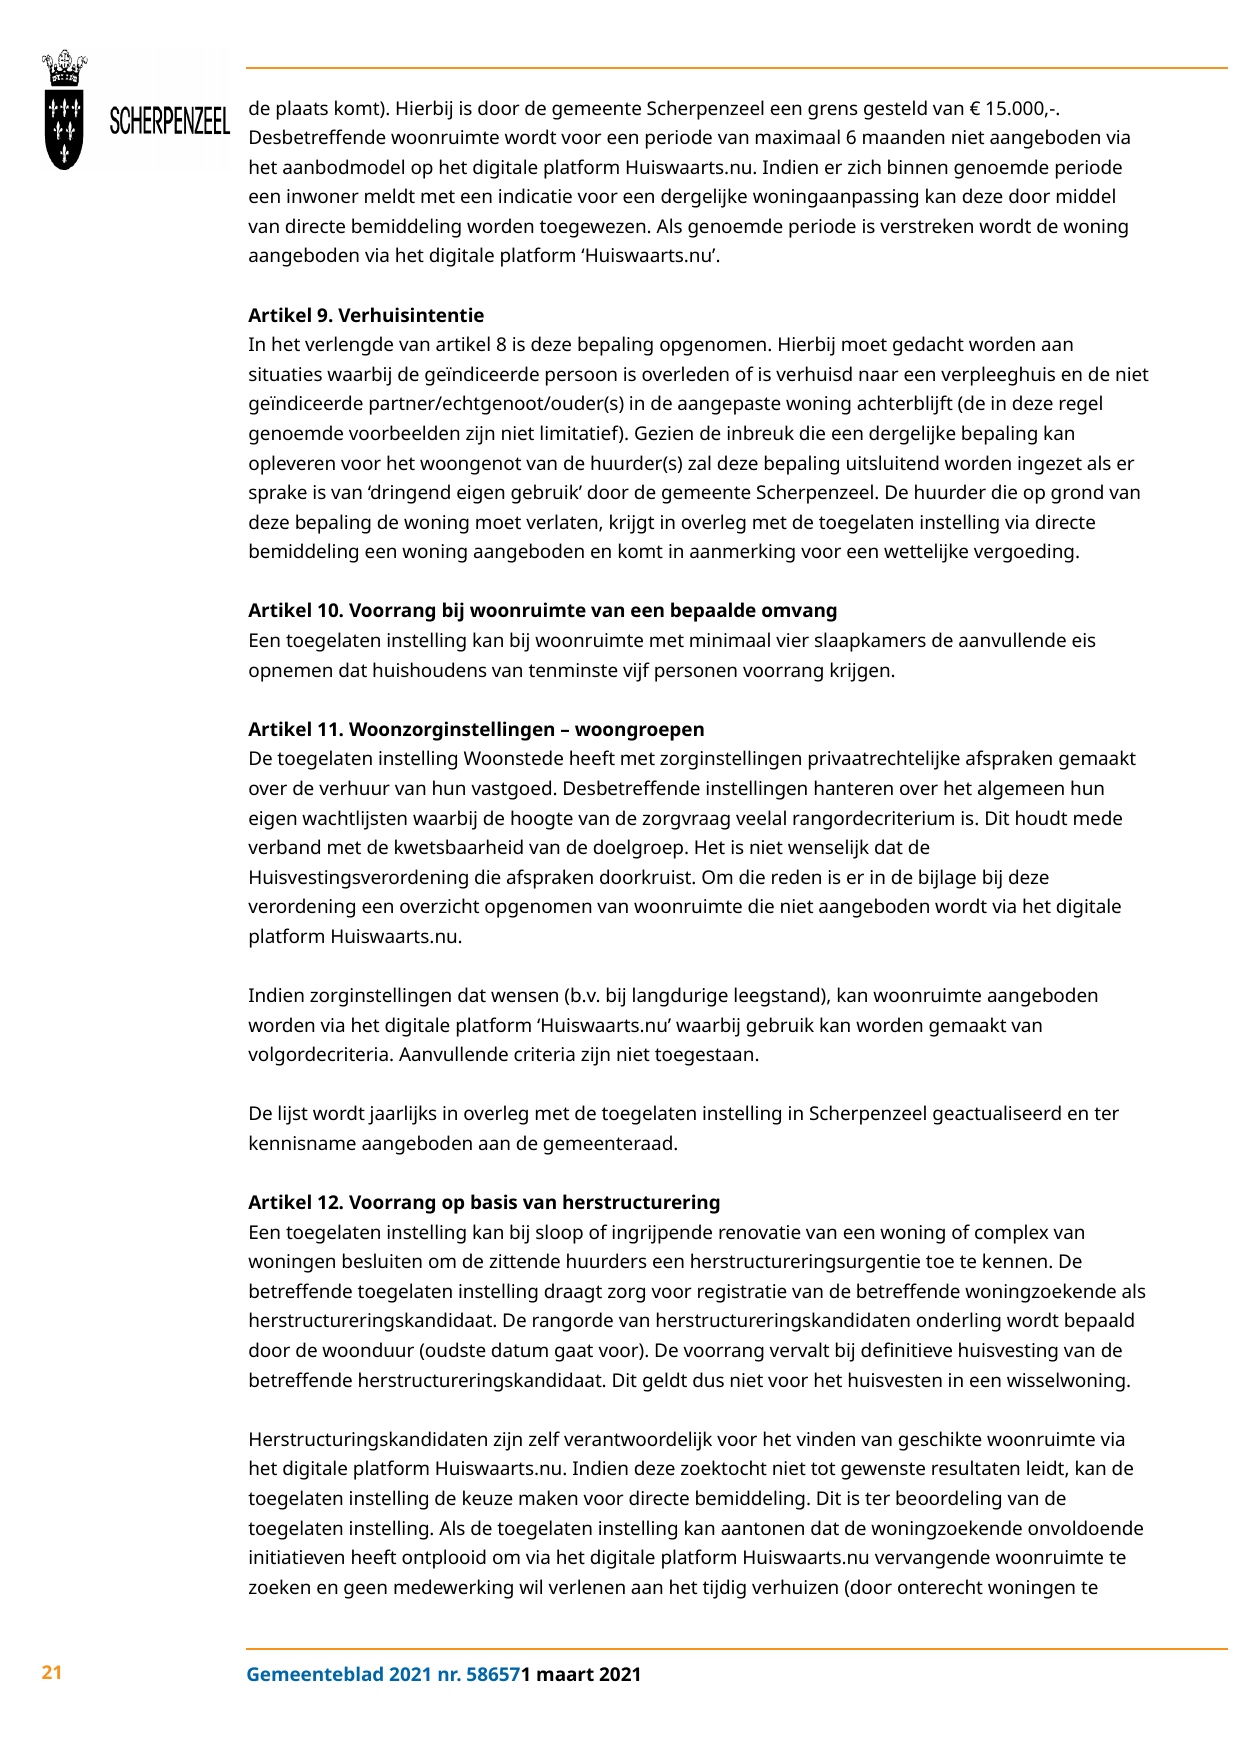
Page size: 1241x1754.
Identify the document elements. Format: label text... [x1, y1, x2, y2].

text In het verlengde van artikel 8 is deze bepaling opgenomen. Hierbij moet gedacht worden aan situaties waarbij de geïndiceerde persoon is overleden of is verhuisd naar een verpleeghuis en de niet geïndiceerde partner/echtgenoot/ouder(s) in de aangepaste woning achterblijft (de in deze regel genoemde voorbeelden zijn niet limitatief). Gezien de inbreuk die een dergelijke bepaling kan opleveren voor het woongenot van de huurder(s) zal deze bepaling uitsluitend worden ingezet als er sprake is van ‘dringend eigen gebruik’ door de gemeente Scherpenzeel. De huurder die op grond van deze bepaling de woning moet verlaten, krijgt in overleg met de toegelaten instelling via directe bemiddeling een woning aangeboden en komt in aanmerking voor een wettelijke vergoeding. [248, 331, 1152, 564]
text de plaats komt). Hierbij is door de gemeente Scherpenzeel een grens gesteld van € 15.000,-. Desbetreffende woonruimte wordt voor een periode van maximaal 6 maanden niet aangeboden via het aanbodmodel op het digitale platform Huiswaarts.nu. Indien er zich binnen genoemde periode een inwoner meldt met een indicatie voor een dergelijke woningaanpassing kan deze door middel van directe bemiddeling worden toegewezen. Als genoemde periode is verstreken wordt de woning aangeboden via het digitale platform ‘Huiswaarts.nu’. [248, 95, 1152, 268]
text De lijst wordt jaarlijks in overleg met de toegelaten instelling in Scherpenzeel geactualiseerd en ter kennisname aangeboden aan de gemeenteraad. [248, 1101, 1152, 1156]
text Artikel 10. Voorrang bij woonruimte van een bepaalde omvang [248, 598, 1152, 623]
text Herstructuringskandidaten zijn zelf verantwoordelijk voor het vinden van geschikte woonruimte via het digitale platform Huiswaarts.nu. Indien deze zoektocht niet tot gewenste resultaten leidt, kan de toegelaten instelling de keuze maken voor directe bemiddeling. Dit is ter beoordeling van de toegelaten instelling. Als de toegelaten instelling kan aantonen dat de woningzoekende onvoldoende initiatieven heeft ontplooid om via het digitale platform Huiswaarts.nu vervangende woonruimte te zoeken en geen medewerking wil verlenen aan het tijdig verhuizen (door onterecht woningen te [248, 1426, 1152, 1600]
text Indien zorginstellingen dat wensen (b.v. bij langdurige leegstand), kan woonruimte aangeboden worden via het digitale platform ‘Huiswaarts.nu’ waarbij gebruik kan worden gemaakt van volgordecriteria. Aanvullende criteria zijn niet toegestaan. [248, 982, 1152, 1067]
text Een toegelaten instelling kan bij sloop of ingrijpende renovatie van een woning of complex van woningen besluiten om de zittende huurders een herstructureringsurgentie toe te kennen. De betreffende toegelaten instelling draagt zorg voor registratie van de betreffende woningzoekende als herstructureringskandidaat. De rangorde van herstructureringskandidaten onderling wordt bepaald door de woonduur (oudste datum gaat voor). De voorrang vervalt bij definitieve huisvesting van de betreffende herstructureringskandidaat. Dit geldt dus niet voor het huisvesten in een wisselwoning. [248, 1219, 1152, 1393]
text Artikel 12. Voorrang op basis van herstructurering [248, 1189, 1152, 1215]
text De toegelaten instelling Woonstede heeft met zorginstellingen privaatrechtelijke afspraken gemaakt over de verhuur van hun vastgoed. Desbetreffende instellingen hanteren over het algemeen hun eigen wachtlijsten waarbij de hoogte van de zorgvraag veelal rangordecriterium is. Dit houdt mede verband met de kwetsbaarheid van de doelgroep. Het is niet wenselijk dat de Huisvestingsverordening die afspraken doorkruist. Om die reden is er in de bijlage bij deze verordening een overzicht opgenomen van woonruimte die niet aangeboden wordt via het digitale platform Huiswaarts.nu. [248, 746, 1152, 949]
text Artikel 9. Verhuisintentie [248, 302, 1152, 328]
text Een toegelaten instelling kan bij woonruimte met minimaal vier slaapkamers de aanvullende eis opnemen dat huishoudens van tenminste vijf personen voorrang krijgen. [248, 627, 1152, 683]
picture [41, 47, 231, 172]
text Artikel 11. Woonzorginstellingen – woongroepen [248, 716, 1152, 742]
